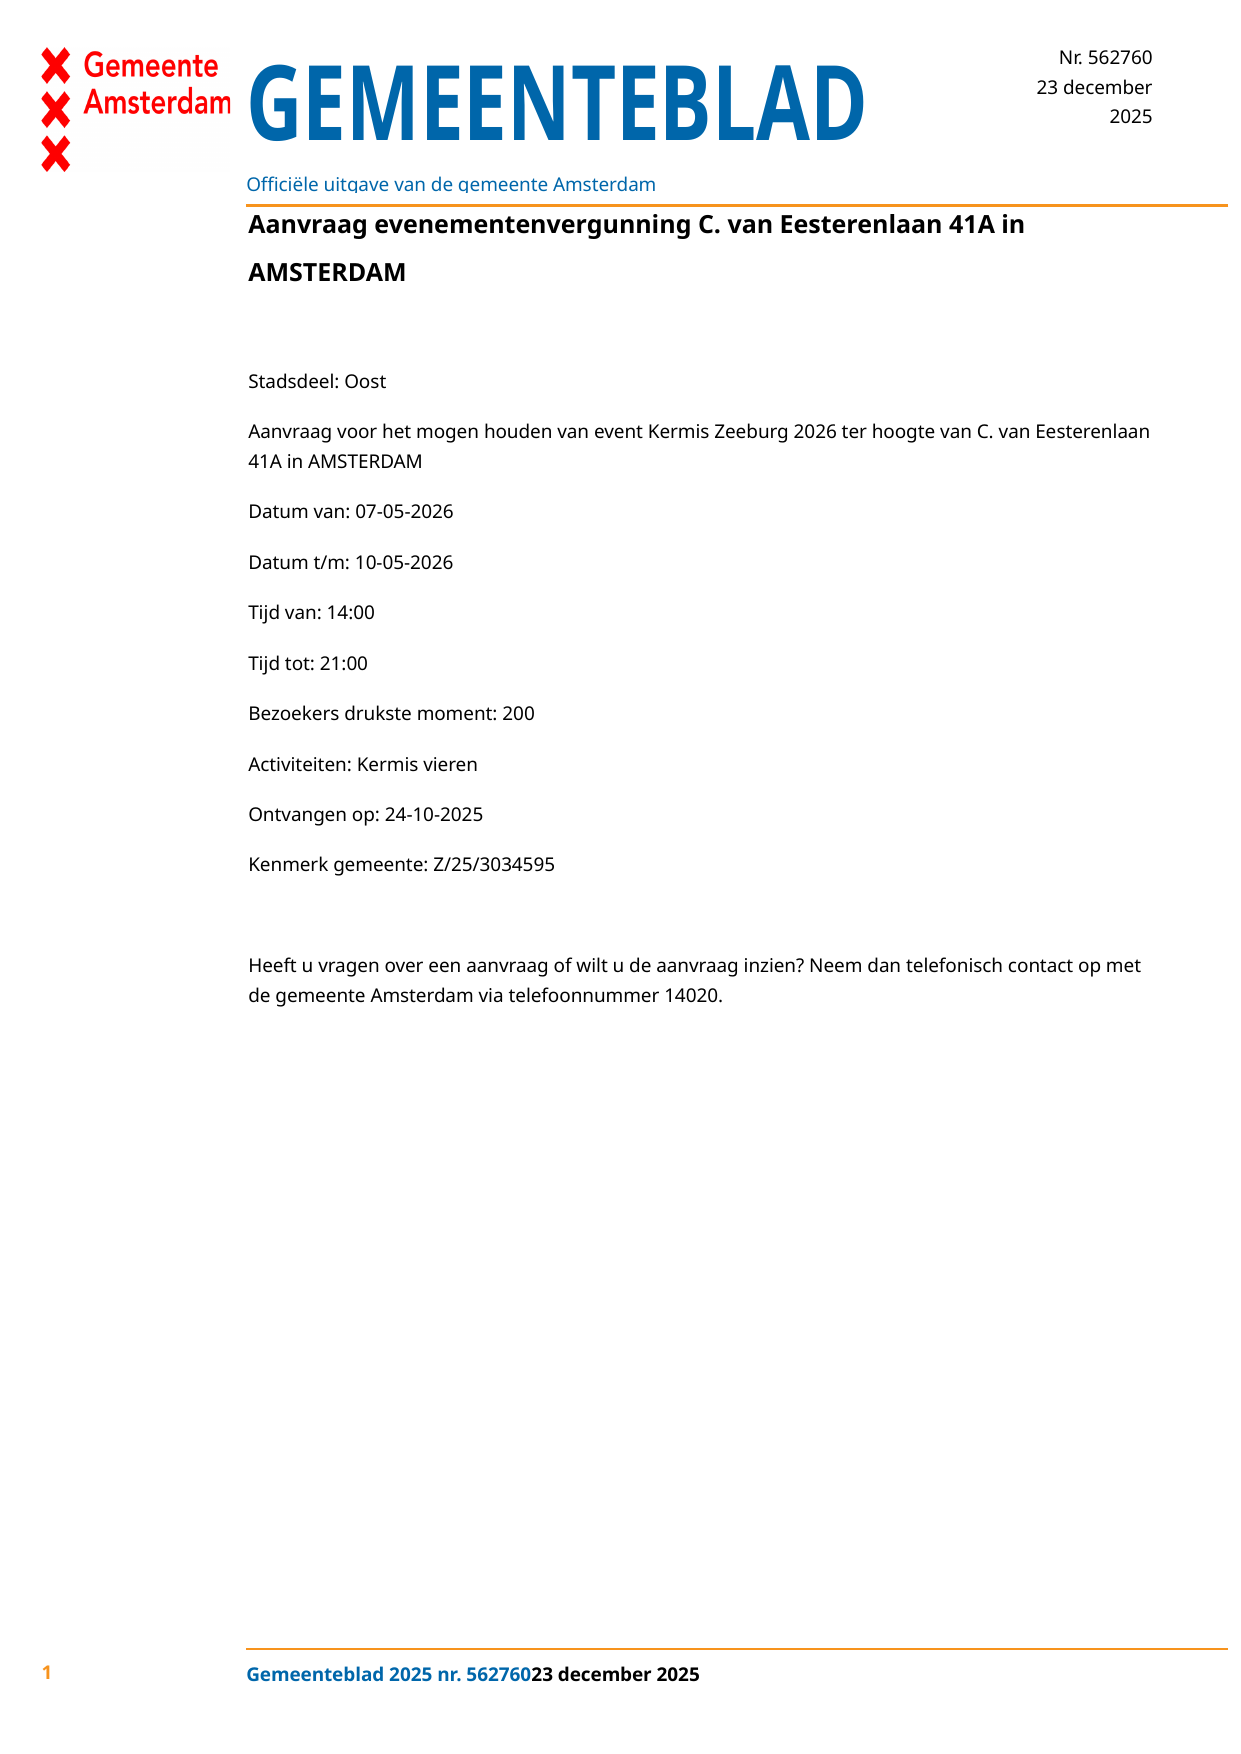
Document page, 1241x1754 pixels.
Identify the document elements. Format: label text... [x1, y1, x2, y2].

text Datum van: 07-05-2026 [248, 499, 1152, 524]
text Datum t/m: 10-05-2026 [248, 549, 1152, 575]
text Tijd van: 14:00 [248, 599, 1152, 625]
text Bezoekers drukste moment: 200 [248, 700, 1152, 726]
text Ontvangen op: 24-10-2025 [248, 801, 1152, 827]
text Tijd tot: 21:00 [248, 650, 1152, 676]
text Aanvraag voor het mogen houden van event Kermis Zeeburg 2026 ter hoogte van C. van Eesterenlaan 41A in AMSTERDAM [248, 419, 1152, 474]
text Heeft u vragen over een aanvraag of wilt u de aanvraag inzien? Neem dan telefonisch contact op met de gemeente Amsterdam via telefoonnummer 14020. [248, 952, 1152, 1008]
text Aanvraag evenementenvergunning C. van Eesterenlaan 41A in AMSTERDAM [248, 207, 1152, 288]
text Stadsdeel: Oost [248, 368, 1152, 394]
text Kenmerk gemeente: Z/25/3034595 [248, 852, 1152, 877]
text Activiteiten: Kermis vieren [248, 751, 1152, 777]
picture [41, 47, 231, 172]
